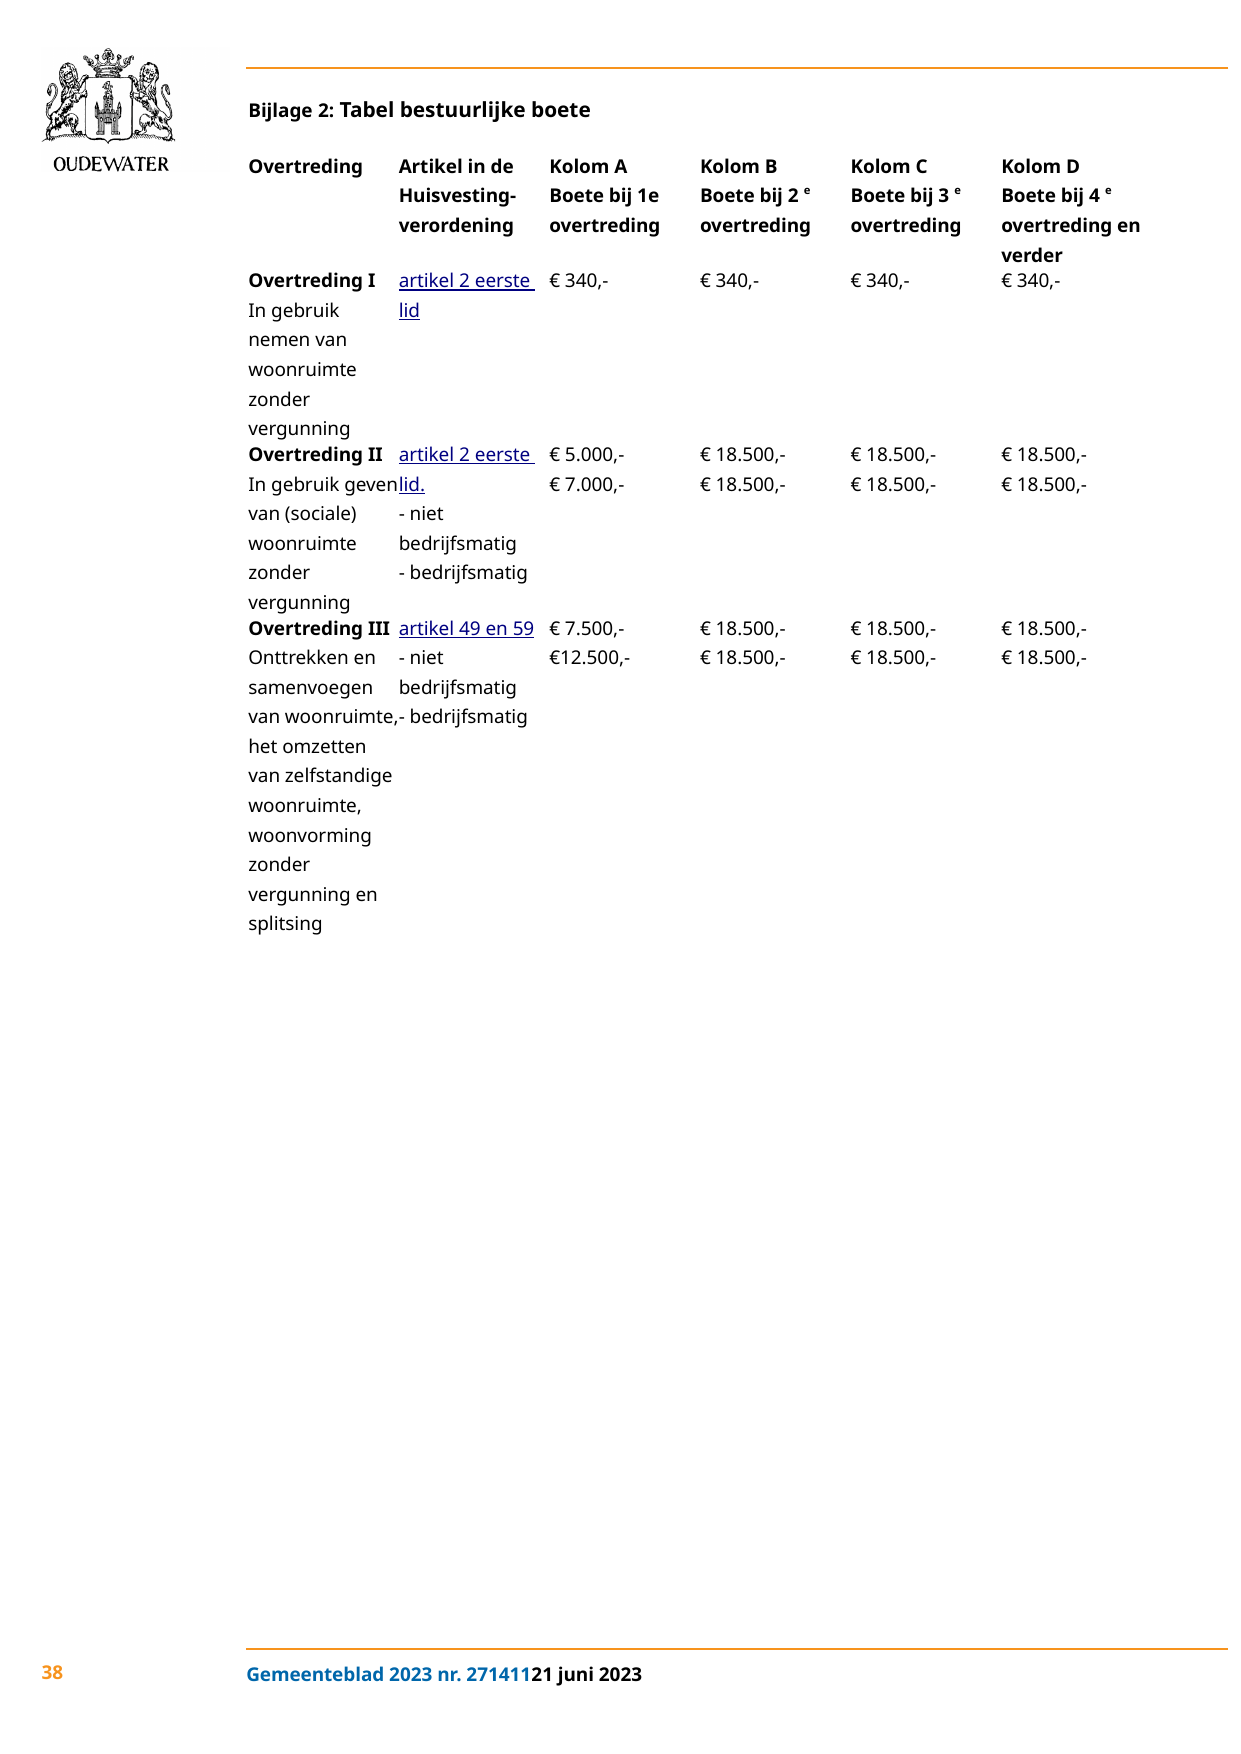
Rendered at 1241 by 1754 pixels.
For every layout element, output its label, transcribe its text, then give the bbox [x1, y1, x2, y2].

table_header Kolom B Boete bij 2 e overtreding [700, 153, 850, 267]
table_header Kolom A Boete bij 1e overtreding [549, 153, 700, 267]
table_header Kolom D Boete bij 4 e overtreding en verder [1001, 153, 1152, 267]
table_cell artikel 2 eerste lid. - niet bedrijfsmatig - bedrijfsmatig [399, 441, 549, 615]
table_cell Overtreding I In gebruik nemen van woonruimte zonder vergunning [248, 268, 398, 441]
table_cell € 18.500,- € 18.500,- [700, 441, 850, 615]
table_cell € 340,- [549, 268, 700, 441]
table_cell € 340,- [700, 268, 850, 441]
table_cell € 18.500,- € 18.500,- [1001, 441, 1152, 615]
table_cell € 340,- [850, 268, 1001, 441]
text Bijlage 2: Tabel bestuurlijke boete [248, 95, 1152, 123]
table_cell € 340,- [1001, 268, 1152, 441]
table_cell € 18.500,- € 18.500,- [850, 441, 1001, 615]
table_header Overtreding [248, 153, 398, 267]
table_cell € 18.500,- € 18.500,- [1001, 615, 1152, 936]
table_cell € 18.500,- € 18.500,- [850, 615, 1001, 936]
picture [41, 47, 231, 172]
table_header Artikel in de Huisvesting-verordening [399, 153, 549, 267]
table_header Kolom C Boete bij 3 e overtreding [850, 153, 1001, 267]
table_cell Overtreding II In gebruik geven van (sociale) woonruimte zonder vergunning [248, 441, 398, 615]
table_cell € 18.500,- € 18.500,- [700, 615, 850, 936]
table_cell Overtreding III Onttrekken en samenvoegen van woonruimte, het omzetten van zelfstandige woonruimte, woonvorming zonder vergunning en splitsing [248, 615, 398, 936]
table_cell € 7.500,- €12.500,- [549, 615, 700, 936]
table_cell € 5.000,- € 7.000,- [549, 441, 700, 615]
table_cell artikel 49 en 59 - niet bedrijfsmatig - bedrijfsmatig [399, 615, 549, 936]
table_cell artikel 2 eerste lid [399, 268, 549, 441]
